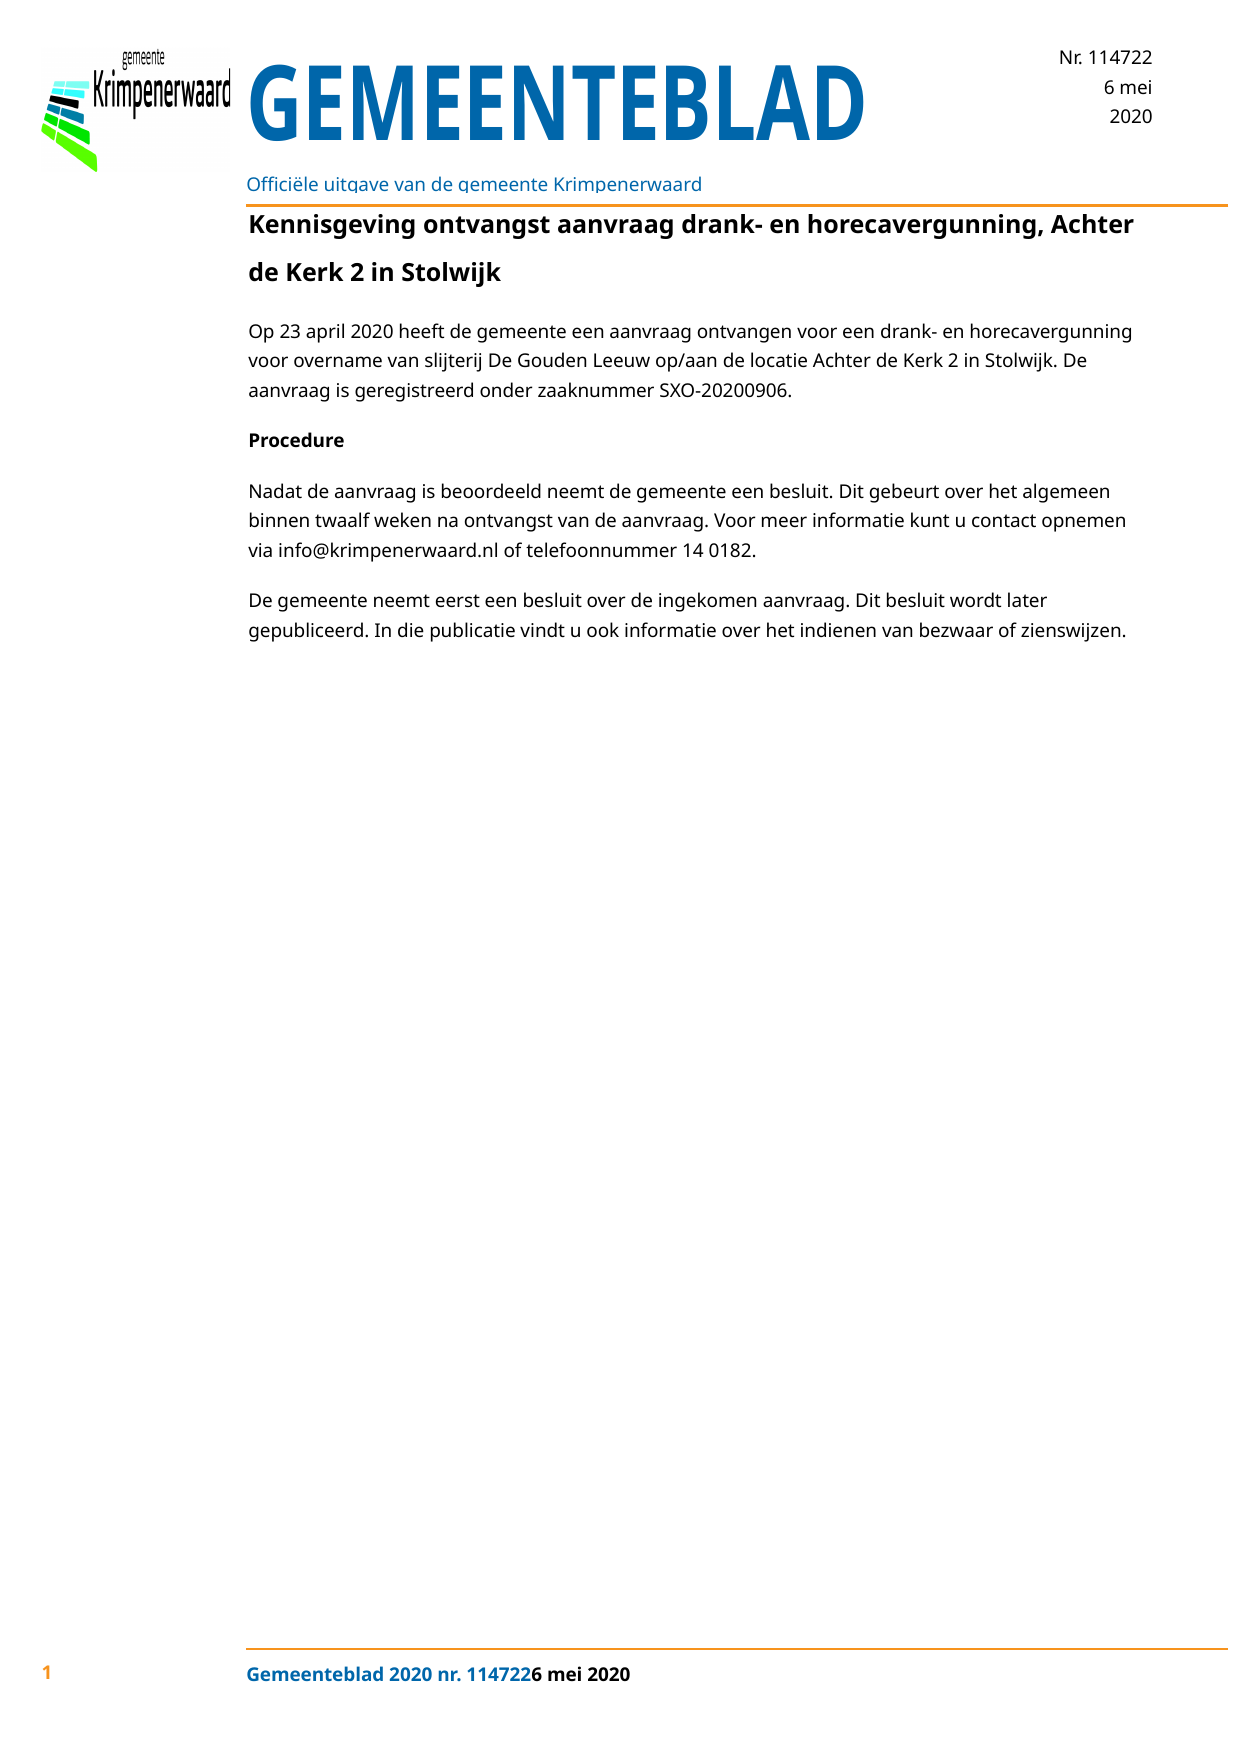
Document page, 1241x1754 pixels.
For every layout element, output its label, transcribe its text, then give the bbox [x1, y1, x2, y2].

text De gemeente neemt eerst een besluit over de ingekomen aanvraag. Dit besluit wordt later gepubliceerd. In die publicatie vindt u ook informatie over het indienen van bezwaar of zienswijzen. [248, 587, 1152, 643]
text Op 23 april 2020 heeft de gemeente een aanvraag ontvangen voor een drank- en horecavergunning voor overname van slijterij De Gouden Leeuw op/aan de locatie Achter de Kerk 2 in Stolwijk. De aanvraag is geregistreerd onder zaaknummer SXO-20200906. [248, 318, 1152, 403]
text Nadat de aanvraag is beoordeeld neemt de gemeente een besluit. Dit gebeurt over het algemeen binnen twaalf weken na ontvangst van de aanvraag. Voor meer informatie kunt u contact opnemen via info@krimpenerwaard.nl of telefoonnummer 14 0182. [248, 478, 1152, 563]
picture [41, 47, 231, 172]
text Procedure [248, 427, 1152, 453]
text Kennisgeving ontvangst aanvraag drank- en horecavergunning, Achter de Kerk 2 in Stolwijk [248, 207, 1152, 288]
